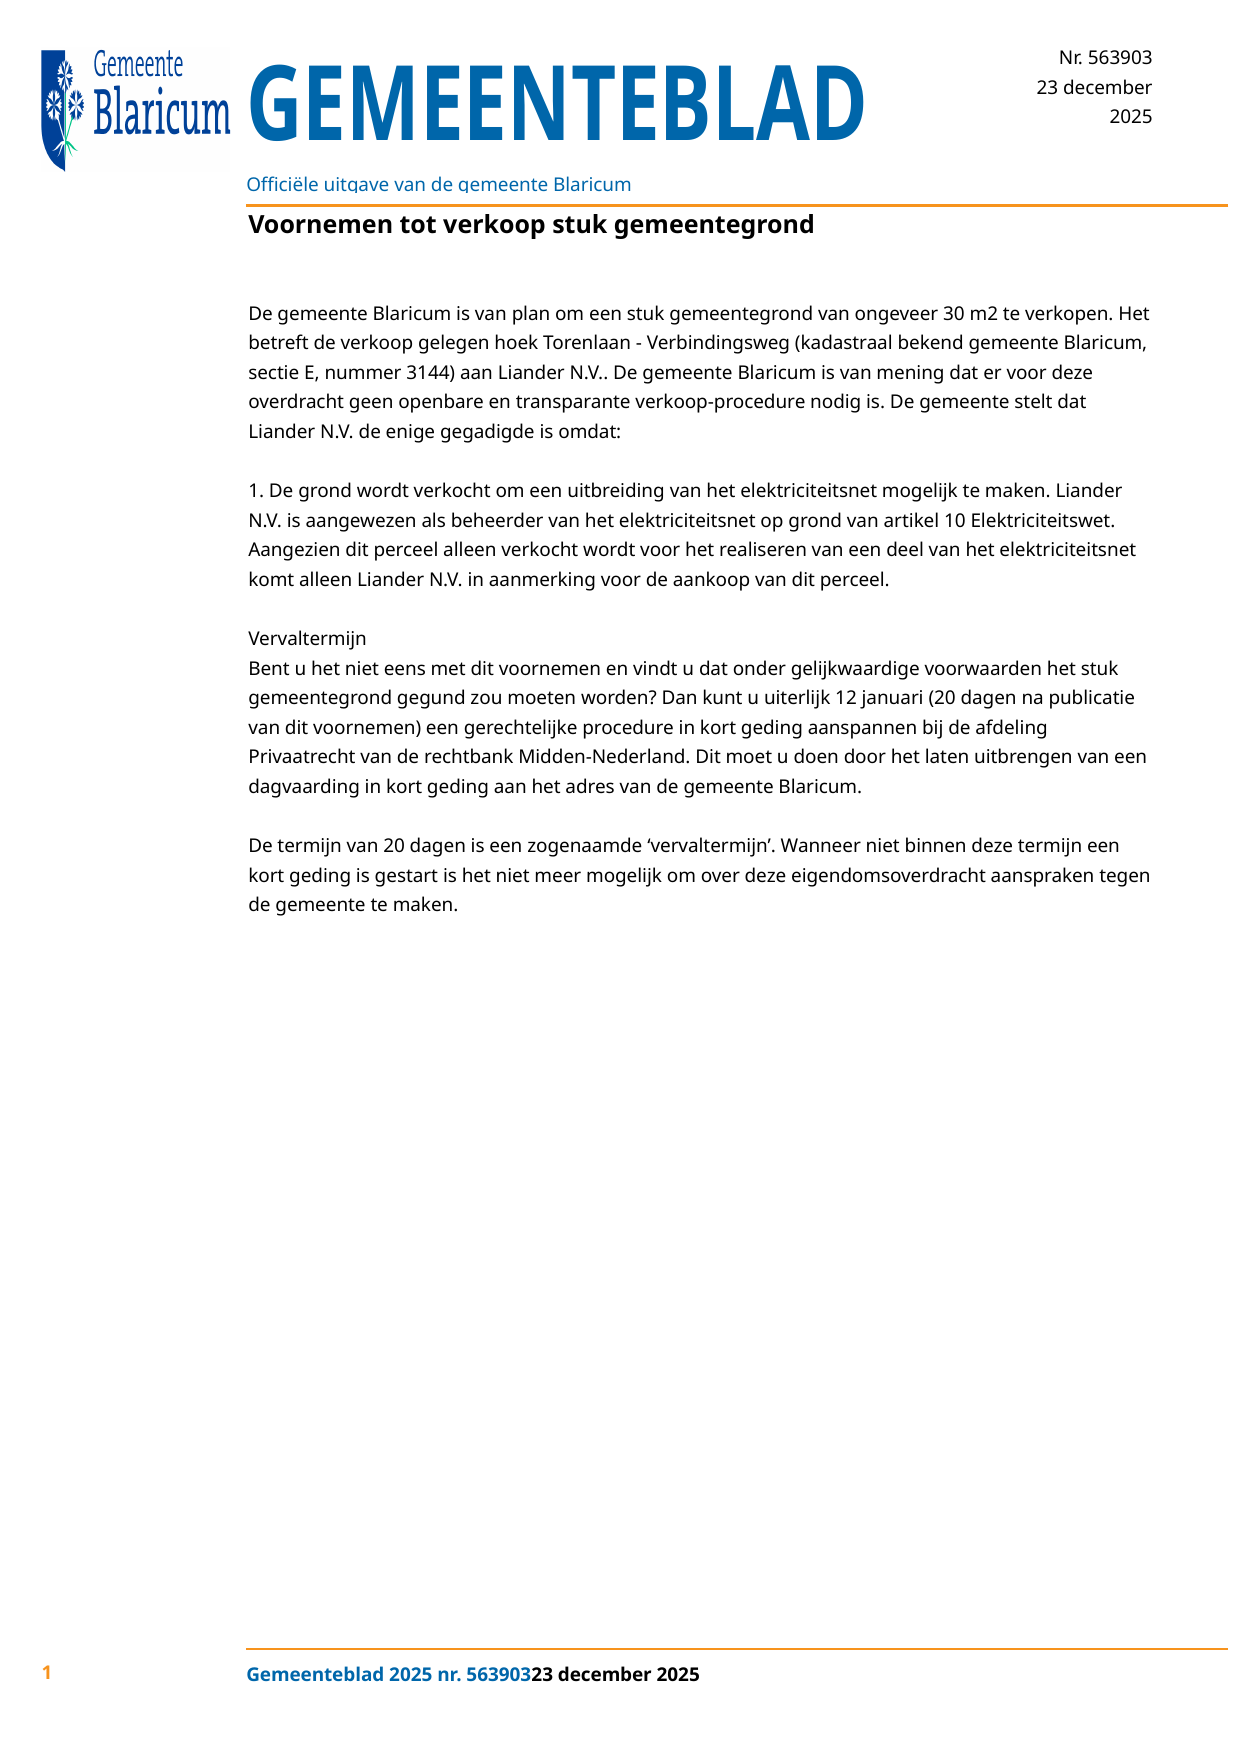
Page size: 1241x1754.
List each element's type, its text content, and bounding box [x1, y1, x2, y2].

picture [41, 47, 231, 172]
text 1. De grond wordt verkocht om een uitbreiding van het elektriciteitsnet mogelijk te maken. Liander N.V. is aangewezen als beheerder van het elektriciteitsnet op grond van artikel 10 Elektriciteitswet. Aangezien dit perceel alleen verkocht wordt voor het realiseren van een deel van het elektriciteitsnet komt alleen Liander N.V. in aanmerking voor de aankoop van dit perceel. [248, 477, 1152, 592]
text De termijn van 20 dagen is een zogenaamde ‘vervaltermijn’. Wanneer niet binnen deze termijn een kort geding is gestart is het niet meer mogelijk om over deze eigendomsoverdracht aanspraken tegen de gemeente te maken. [248, 832, 1152, 917]
text Vervaltermijn [248, 625, 1152, 651]
text Bent u het niet eens met dit voornemen en vindt u dat onder gelijkwaardige voorwaarden het stuk gemeentegrond gegund zou moeten worden? Dan kunt u uiterlijk 12 januari (20 dagen na publicatie van dit voornemen) een gerechtelijke procedure in kort geding aanspannen bij de afdeling Privaatrecht van de rechtbank Midden-Nederland. Dit moet u doen door het laten uitbrengen van een dagvaarding in kort geding aan het adres van de gemeente Blaricum. [248, 655, 1152, 799]
text Voornemen tot verkoop stuk gemeentegrond [248, 207, 1152, 241]
text De gemeente Blaricum is van plan om een stuk gemeentegrond van ongeveer 30 m2 te verkopen. Het betreft de verkoop gelegen hoek Torenlaan - Verbindingsweg (kadastraal bekend gemeente Blaricum, sectie E, nummer 3144) aan Liander N.V.. De gemeente Blaricum is van mening dat er voor deze overdracht geen openbare en transparante verkoop-procedure nodig is. De gemeente stelt dat Liander N.V. de enige gegadigde is omdat: [248, 300, 1152, 444]
